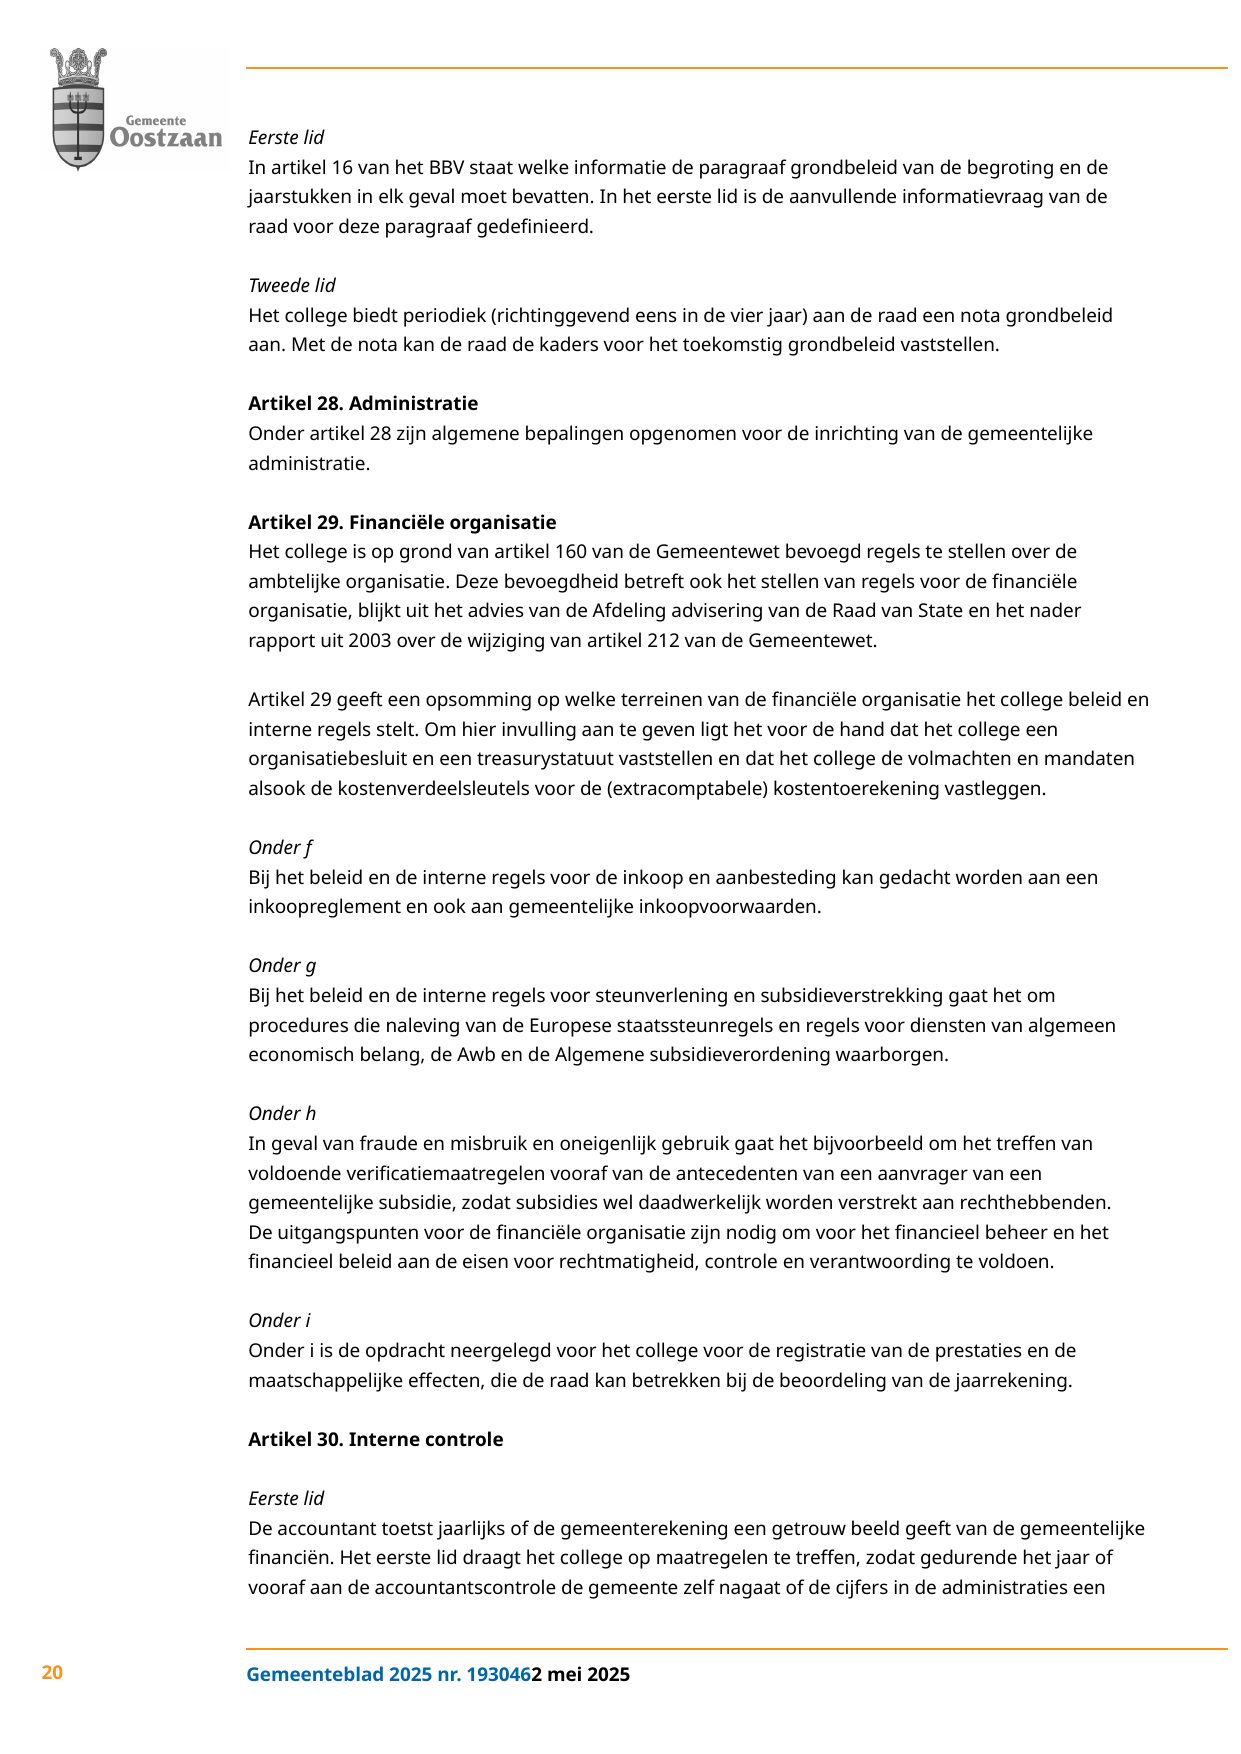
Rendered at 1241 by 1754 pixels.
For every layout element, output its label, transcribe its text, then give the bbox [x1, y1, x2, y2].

text Onder i is de opdracht neergelegd voor het college voor de registratie van de prestaties en de maatschappelijke effecten, die de raad kan betrekken bij de beoordeling van de jaarrekening. [248, 1337, 1152, 1393]
text Bij het beleid en de interne regels voor de inkoop en aanbesteding kan gedacht worden aan een inkoopreglement en ook aan gemeentelijke inkoopvoorwaarden. [248, 864, 1152, 919]
text Artikel 30. Interne controle [248, 1426, 1152, 1452]
text Bij het beleid en de interne regels voor steunverlening en subsidieverstrekking gaat het om procedures die naleving van de Europese staatssteunregels en regels voor diensten van algemeen economisch belang, de Awb en de Algemene subsidieverordening waarborgen. [248, 982, 1152, 1067]
text Artikel 28. Administratie [248, 391, 1152, 416]
picture [41, 47, 231, 172]
text Artikel 29. Financiële organisatie [248, 509, 1152, 535]
text In geval van fraude en misbruik en oneigenlijk gebruik gaat het bijvoorbeeld om het treffen van voldoende verificatiemaatregelen vooraf van de antecedenten van een aanvrager van een gemeentelijke subsidie, zodat subsidies wel daadwerkelijk worden verstrekt aan rechthebbenden. [248, 1130, 1152, 1215]
text Het college biedt periodiek (richtinggevend eens in de vier jaar) aan de raad een nota grondbeleid aan. Met de nota kan de raad de kaders voor het toekomstig grondbeleid vaststellen. [248, 302, 1152, 357]
text Het college is op grond van artikel 160 van de Gemeentewet bevoegd regels te stellen over de ambtelijke organisatie. Deze bevoegdheid betreft ook het stellen van regels voor de financiële organisatie, blijkt uit het advies van de Afdeling advisering van de Raad van State en het nader rapport uit 2003 over de wijziging van artikel 212 van de Gemeentewet. [248, 538, 1152, 653]
text Tweede lid [248, 272, 1152, 298]
text In artikel 16 van het BBV staat welke informatie de paragraaf grondbeleid van de begroting en de jaarstukken in elk geval moet bevatten. In het eerste lid is de aanvullende informatievraag van de raad voor deze paragraaf gedefinieerd. [248, 154, 1152, 239]
text Eerste lid [248, 124, 1152, 150]
text Onder f [248, 834, 1152, 860]
text De accountant toetst jaarlijks of de gemeenterekening een getrouw beeld geeft van de gemeentelijke financiën. Het eerste lid draagt het college op maatregelen te treffen, zodat gedurende het jaar of vooraf aan de accountantscontrole de gemeente zelf nagaat of de cijfers in de administraties een [248, 1515, 1152, 1600]
text De uitgangspunten voor de financiële organisatie zijn nodig om voor het financieel beheer en het financieel beleid aan de eisen voor rechtmatigheid, controle en verantwoording te voldoen. [248, 1219, 1152, 1274]
text Onder g [248, 953, 1152, 978]
text Artikel 29 geeft een opsomming op welke terreinen van de financiële organisatie het college beleid en interne regels stelt. Om hier invulling aan te geven ligt het voor de hand dat het college een organisatiebesluit en een treasurystatuut vaststellen en dat het college de volmachten en mandaten alsook de kostenverdeelsleutels voor de (extracomptabele) kostentoerekening vastleggen. [248, 686, 1152, 801]
text Onder artikel 28 zijn algemene bepalingen opgenomen voor de inrichting van de gemeentelijke administratie. [248, 420, 1152, 476]
text Onder i [248, 1308, 1152, 1333]
text Onder h [248, 1101, 1152, 1126]
text Eerste lid [248, 1485, 1152, 1511]
